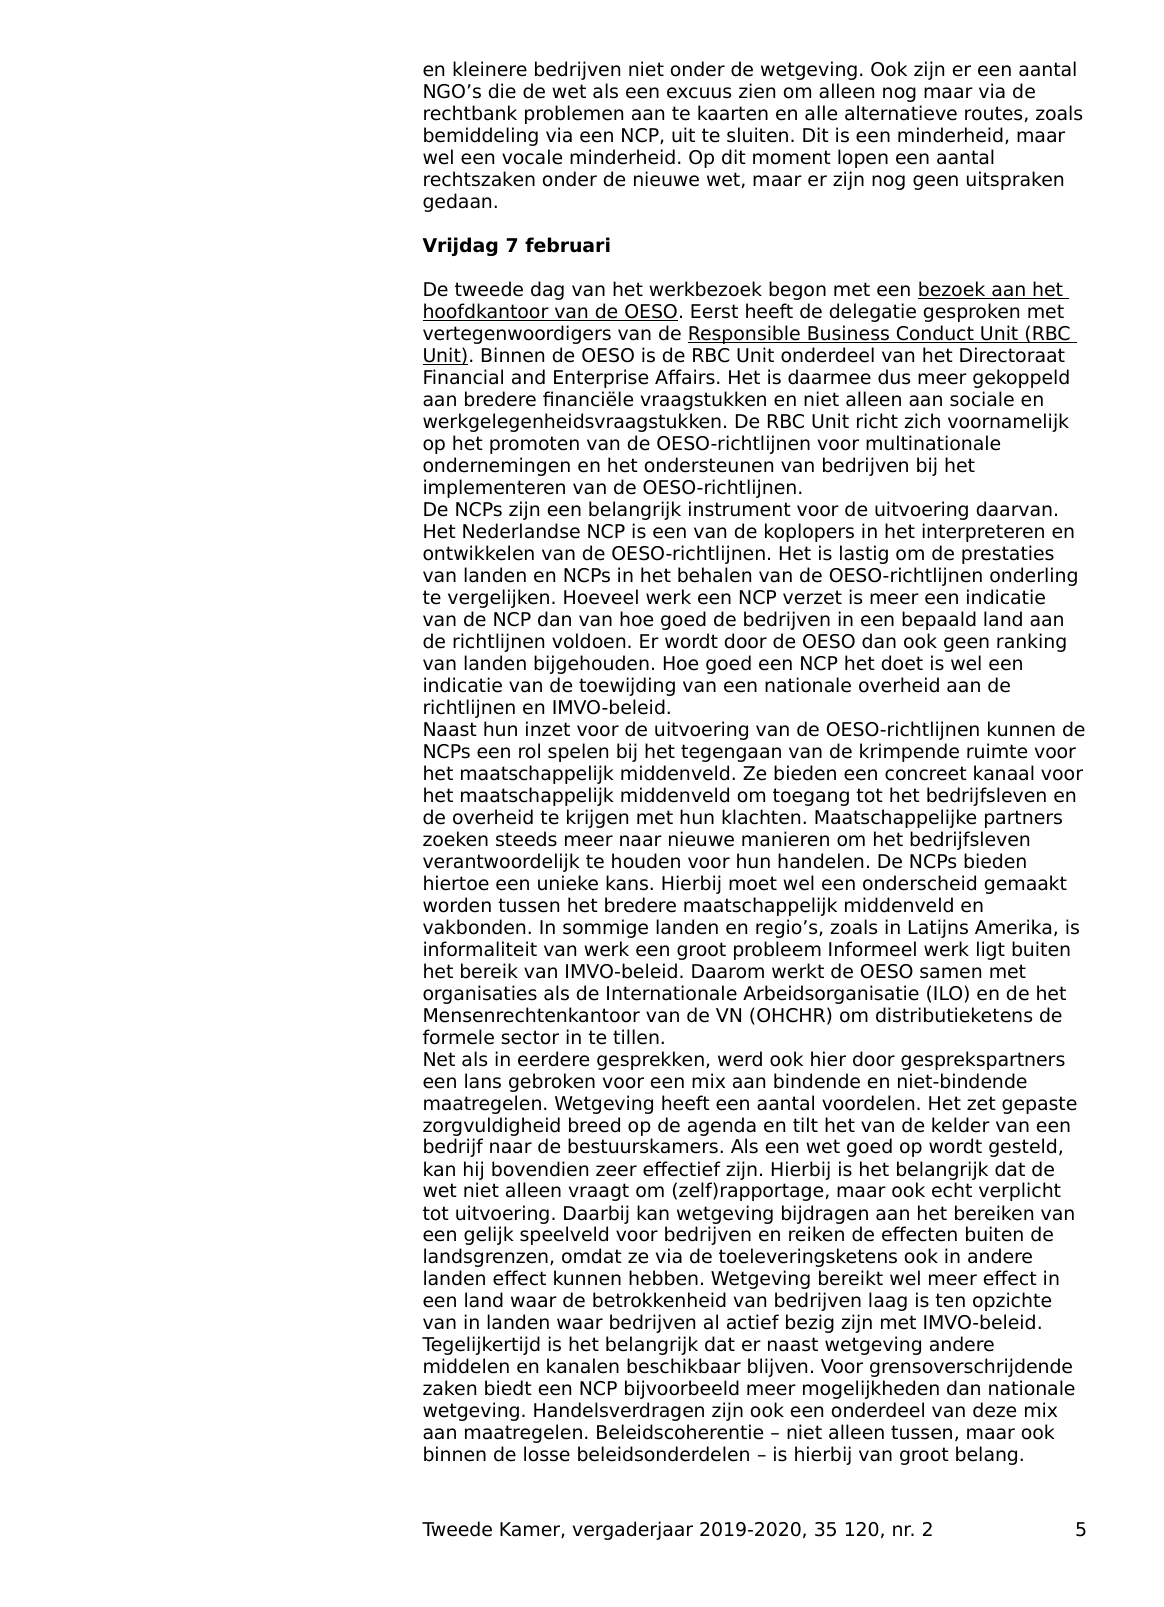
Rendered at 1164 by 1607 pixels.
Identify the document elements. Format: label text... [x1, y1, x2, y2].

subtitle Vrijdag 7 februari [422, 235, 1087, 257]
text De NCPs zijn een belangrijk instrument voor de uitvoering daarvan. Het Nederlandse NCP is een van de koplopers in het interpreteren en ontwikkelen van de OESO-richtlijnen. Het is lastig om de prestaties van landen en NCPs in het behalen van de OESO-richtlijnen onderling te vergelijken. Hoeveel werk een NCP verzet is meer een indicatie van de NCP dan van hoe goed de bedrijven in een bepaald land aan de richtlijnen voldoen. Er wordt door de OESO dan ook geen ranking van landen bijgehouden. Hoe goed een NCP het doet is wel een indicatie van de toewijding van een nationale overheid aan de richtlijnen en IMVO-beleid. [422, 499, 1087, 719]
text Naast hun inzet voor de uitvoering van de OESO-richtlijnen kunnen de NCPs een rol spelen bij het tegengaan van de krimpende ruimte voor het maatschappelijk middenveld. Ze bieden een concreet kanaal voor het maatschappelijk middenveld om toegang tot het bedrijfsleven en de overheid te krijgen met hun klachten. Maatschappelijke partners zoeken steeds meer naar nieuwe manieren om het bedrijfsleven verantwoordelijk te houden voor hun handelen. De NCPs bieden hiertoe een unieke kans. Hierbij moet wel een onderscheid gemaakt worden tussen het bredere maatschappelijk middenveld en vakbonden. In sommige landen en regio’s, zoals in Latijns Amerika, is informaliteit van werk een groot probleem Informeel werk ligt buiten het bereik van IMVO-beleid. Daarom werkt de OESO samen met organisaties als de Internationale Arbeidsorganisatie (ILO) en de het Mensenrechtenkantoor van de VN (OHCHR) om distributieketens de formele sector in te tillen. [422, 719, 1087, 1048]
text De tweede dag van het werkbezoek begon met een bezoek aan het hoofdkantoor van de OESO. Eerst heeft de delegatie gesproken met vertegenwoordigers van de Responsible Business Conduct Unit (RBC Unit). Binnen de OESO is de RBC Unit onderdeel van het Directoraat Financial and Enterprise Affairs. Het is daarmee dus meer gekoppeld aan bredere financiële vraagstukken en niet alleen aan sociale en werkgelegenheidsvraagstukken. De RBC Unit richt zich voornamelijk op het promoten van de OESO-richtlijnen voor multinationale ondernemingen en het ondersteunen van bedrijven bij het implementeren van de OESO-richtlijnen. [422, 279, 1087, 499]
text Net als in eerdere gesprekken, werd ook hier door gesprekspartners een lans gebroken voor een mix aan bindende en niet-bindende maatregelen. Wetgeving heeft een aantal voordelen. Het zet gepaste zorgvuldigheid breed op de agenda en tilt het van de kelder van een bedrijf naar de bestuurskamers. Als een wet goed op wordt gesteld, kan hij bovendien zeer effectief zijn. Hierbij is het belangrijk dat de wet niet alleen vraagt om (zelf)rapportage, maar ook echt verplicht tot uitvoering. Daarbij kan wetgeving bijdragen aan het bereiken van een gelijk speelveld voor bedrijven en reiken de effecten buiten de landsgrenzen, omdat ze via de toeleveringsketens ook in andere landen effect kunnen hebben. Wetgeving bereikt wel meer effect in een land waar de betrokkenheid van bedrijven laag is ten opzichte van in landen waar bedrijven al actief bezig zijn met IMVO-beleid. Tegelijkertijd is het belangrijk dat er naast wetgeving andere middelen en kanalen beschikbaar blijven. Voor grensoverschrijdende zaken biedt een NCP bijvoorbeeld meer mogelijkheden dan nationale wetgeving. Handelsverdragen zijn ook een onderdeel van deze mix aan maatregelen. Beleidscoherentie – niet alleen tussen, maar ook binnen de losse beleidsonderdelen – is hierbij van groot belang. [422, 1048, 1087, 1466]
text en kleinere bedrijven niet onder de wetgeving. Ook zijn er een aantal NGO’s die de wet als een excuus zien om alleen nog maar via de rechtbank problemen aan te kaarten en alle alternatieve routes, zoals bemiddeling via een NCP, uit te sluiten. Dit is een minderheid, maar wel een vocale minderheid. Op dit moment lopen een aantal rechtszaken onder de nieuwe wet, maar er zijn nog geen uitspraken gedaan. [422, 59, 1087, 213]
